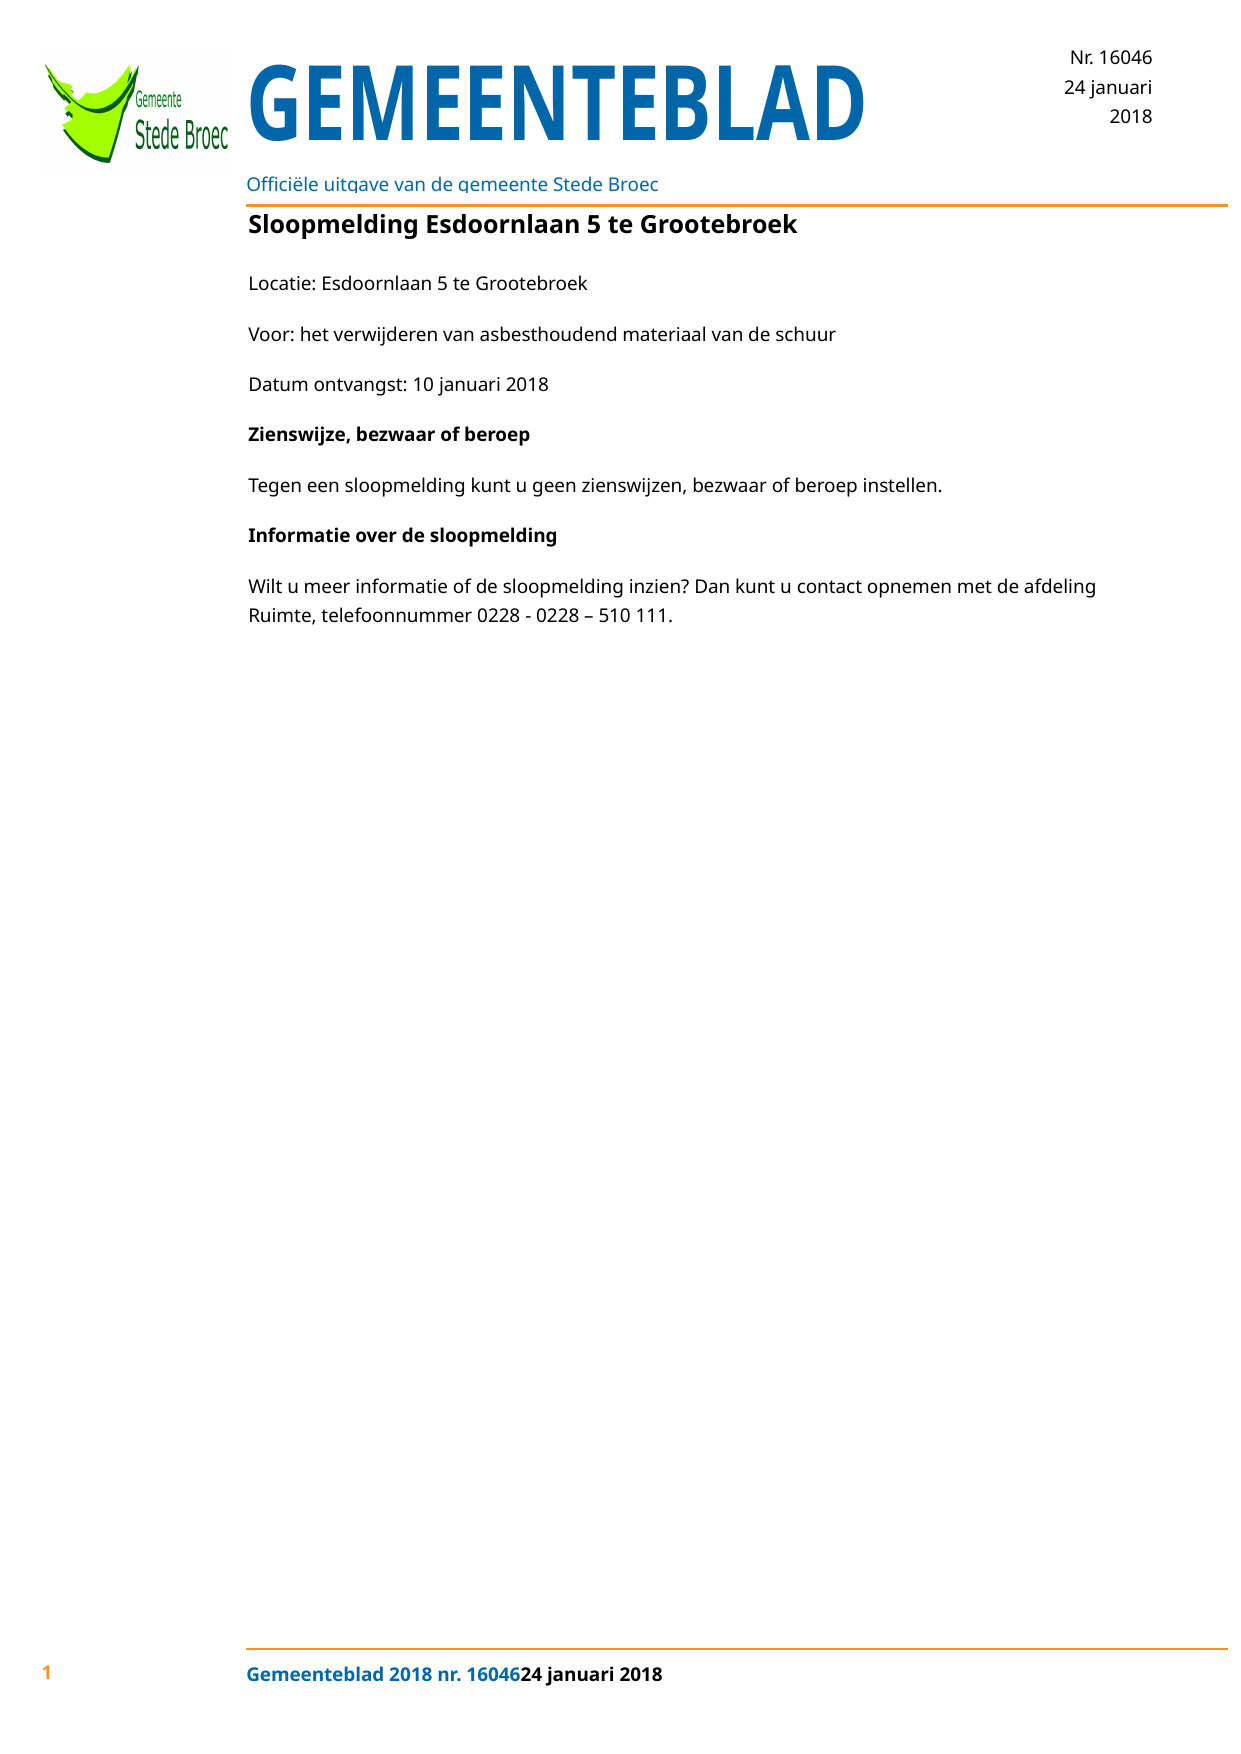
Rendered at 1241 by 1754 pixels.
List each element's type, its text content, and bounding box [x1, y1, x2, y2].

text Tegen een sloopmelding kunt u geen zienswijzen, bezwaar of beroep instellen. [248, 472, 1152, 498]
text Sloopmelding Esdoornlaan 5 te Grootebroek [248, 207, 1152, 241]
text Voor: het verwijderen van asbesthoudend materiaal van de schuur [248, 321, 1152, 346]
text Locatie: Esdoornlaan 5 te Grootebroek [248, 270, 1152, 296]
text Informatie over de sloopmelding [248, 522, 1152, 548]
text Wilt u meer informatie of de sloopmelding inzien? Dan kunt u contact opnemen met de afdeling Ruimte, telefoonnummer 0228 - 0228 – 510 111. [248, 573, 1152, 628]
text Datum ontvangst: 10 januari 2018 [248, 371, 1152, 397]
text Zienswijze, bezwaar of beroep [248, 422, 1152, 447]
picture [41, 47, 231, 172]
